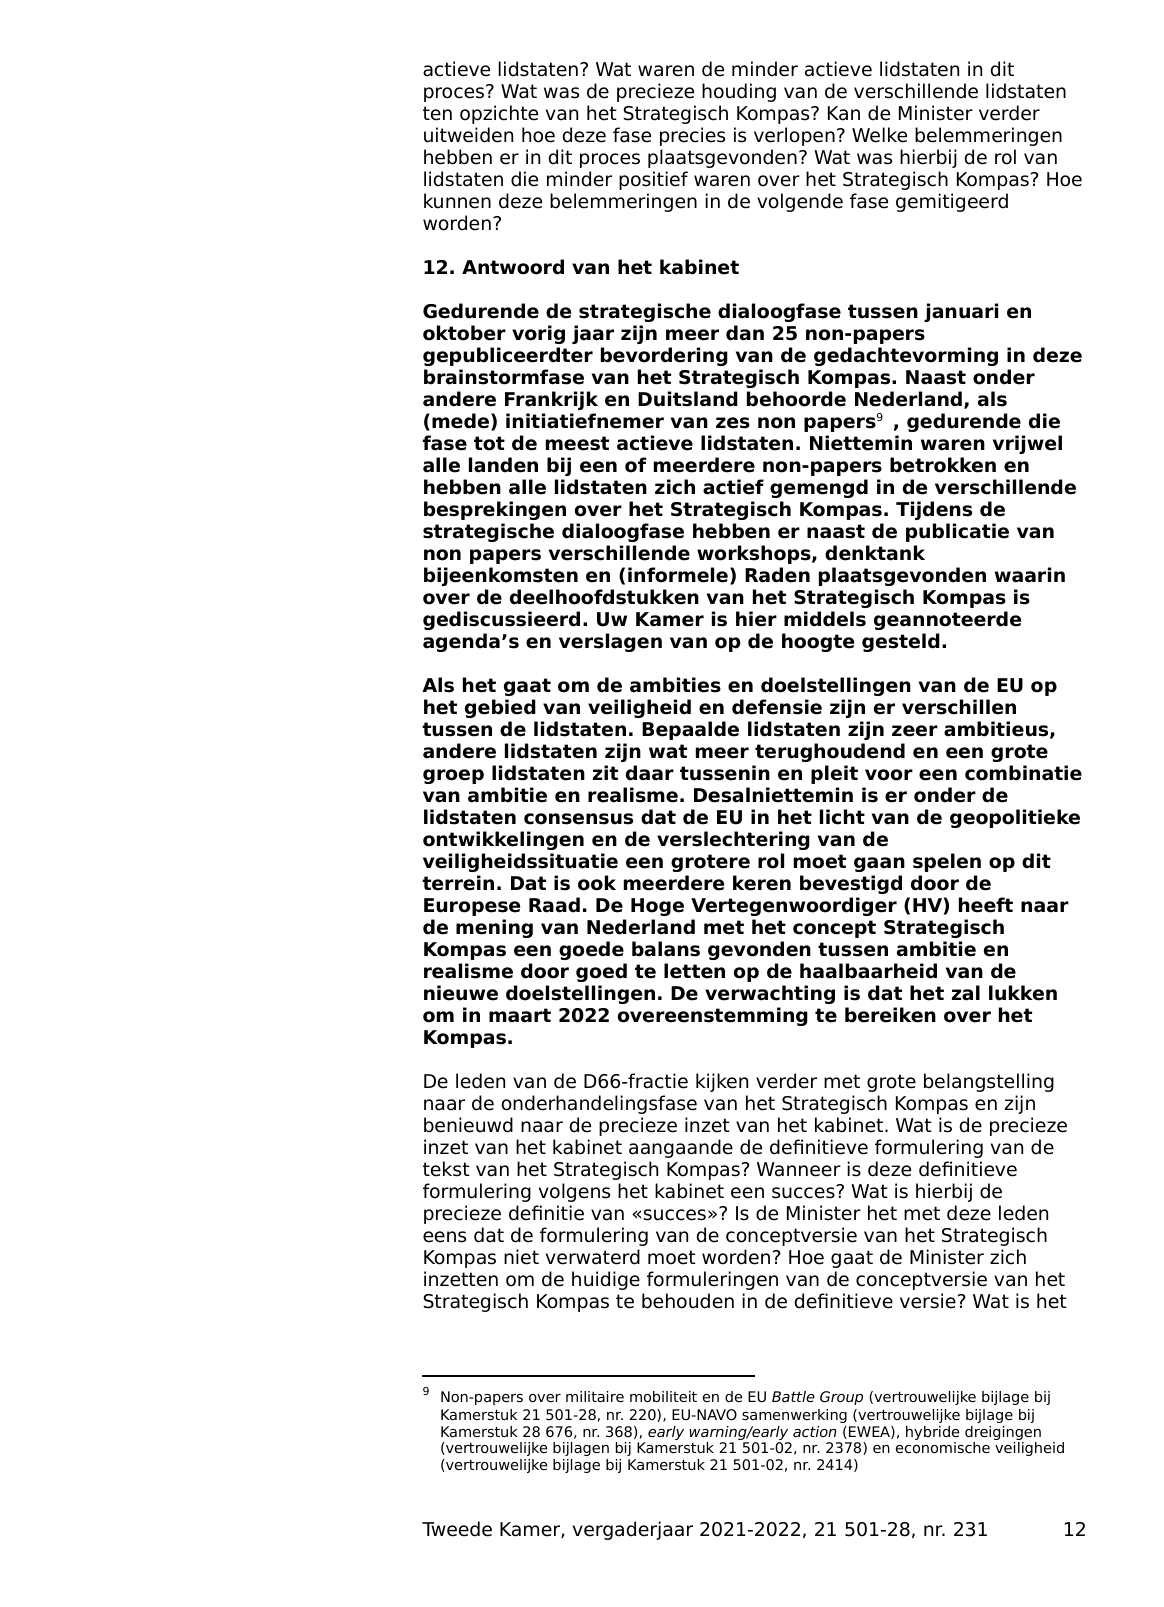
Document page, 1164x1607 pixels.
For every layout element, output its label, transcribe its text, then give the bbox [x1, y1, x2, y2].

text De leden van de D66-fractie kijken verder met grote belangstelling naar de onderhandelingsfase van het Strategisch Kompas en zijn benieuwd naar de precieze inzet van het kabinet. Wat is de precieze inzet van het kabinet aangaande de definitieve formulering van de tekst van het Strategisch Kompas? Wanneer is deze definitieve formulering volgens het kabinet een succes? Wat is hierbij de precieze definitie van «succes»? Is de Minister het met deze leden eens dat de formulering van de conceptversie van het Strategisch Kompas niet verwaterd moet worden? Hoe gaat de Minister zich inzetten om de huidige formuleringen van de conceptversie van het Strategisch Kompas te behouden in de definitieve versie? Wat is het [422, 1071, 1087, 1313]
subtitle 12. Antwoord van het kabinet [422, 257, 1087, 279]
text Non-papers over militaire mobiliteit en de EU Battle Group (vertrouwelijke bijlage bij Kamerstuk 21 501-28, nr. 220), EU-NAVO samenwerking (vertrouwelijke bijlage bij Kamerstuk 28 676, nr. 368), early warning/early action (EWEA), hybride dreigingen (vertrouwelijke bijlagen bij Kamerstuk 21 501-02, nr. 2378) en economische veiligheid (vertrouwelijke bijlage bij Kamerstuk 21 501-02, nr. 2414) [422, 1385, 1087, 1474]
text Als het gaat om de ambities en doelstellingen van de EU op het gebied van veiligheid en defensie zijn er verschillen tussen de lidstaten. Bepaalde lidstaten zijn zeer ambitieus, andere lidstaten zijn wat meer terughoudend en een grote groep lidstaten zit daar tussenin en pleit voor een combinatie van ambitie en realisme. Desalniettemin is er onder de lidstaten consensus dat de EU in het licht van de geopolitieke ontwikkelingen en de verslechtering van de veiligheidssituatie een grotere rol moet gaan spelen op dit terrein. Dat is ook meerdere keren bevestigd door de Europese Raad. De Hoge Vertegenwoordiger (HV) heeft naar de mening van Nederland met het concept Strategisch Kompas een goede balans gevonden tussen ambitie en realisme door goed te letten op de haalbaarheid van de nieuwe doelstellingen. De verwachting is dat het zal lukken om in maart 2022 overeenstemming te bereiken over het Kompas. [422, 675, 1087, 1049]
text Gedurende de strategische dialoogfase tussen januari en oktober vorig jaar zijn meer dan 25 non-papers gepubliceerdter bevordering van de gedachtevorming in deze brainstormfase van het Strategisch Kompas. Naast onder andere Frankrijk en Duitsland behoorde Nederland, als (mede) initiatiefnemer van zes non papers , gedurende die fase tot de meest actieve lidstaten. Niettemin waren vrijwel alle landen bij een of meerdere non-papers betrokken en hebben alle lidstaten zich actief gemengd in de verschillende besprekingen over het Strategisch Kompas. Tijdens de strategische dialoogfase hebben er naast de publicatie van non papers verschillende workshops, denktank bijeenkomsten en (informele) Raden plaatsgevonden waarin over de deelhoofdstukken van het Strategisch Kompas is gediscussieerd. Uw Kamer is hier middels geannoteerde agenda’s en verslagen van op de hoogte gesteld. [422, 301, 1087, 653]
text actieve lidstaten? Wat waren de minder actieve lidstaten in dit proces? Wat was de precieze houding van de verschillende lidstaten ten opzichte van het Strategisch Kompas? Kan de Minister verder uitweiden hoe deze fase precies is verlopen? Welke belemmeringen hebben er in dit proces plaatsgevonden? Wat was hierbij de rol van lidstaten die minder positief waren over het Strategisch Kompas? Hoe kunnen deze belemmeringen in de volgende fase gemitigeerd worden? [422, 59, 1087, 235]
